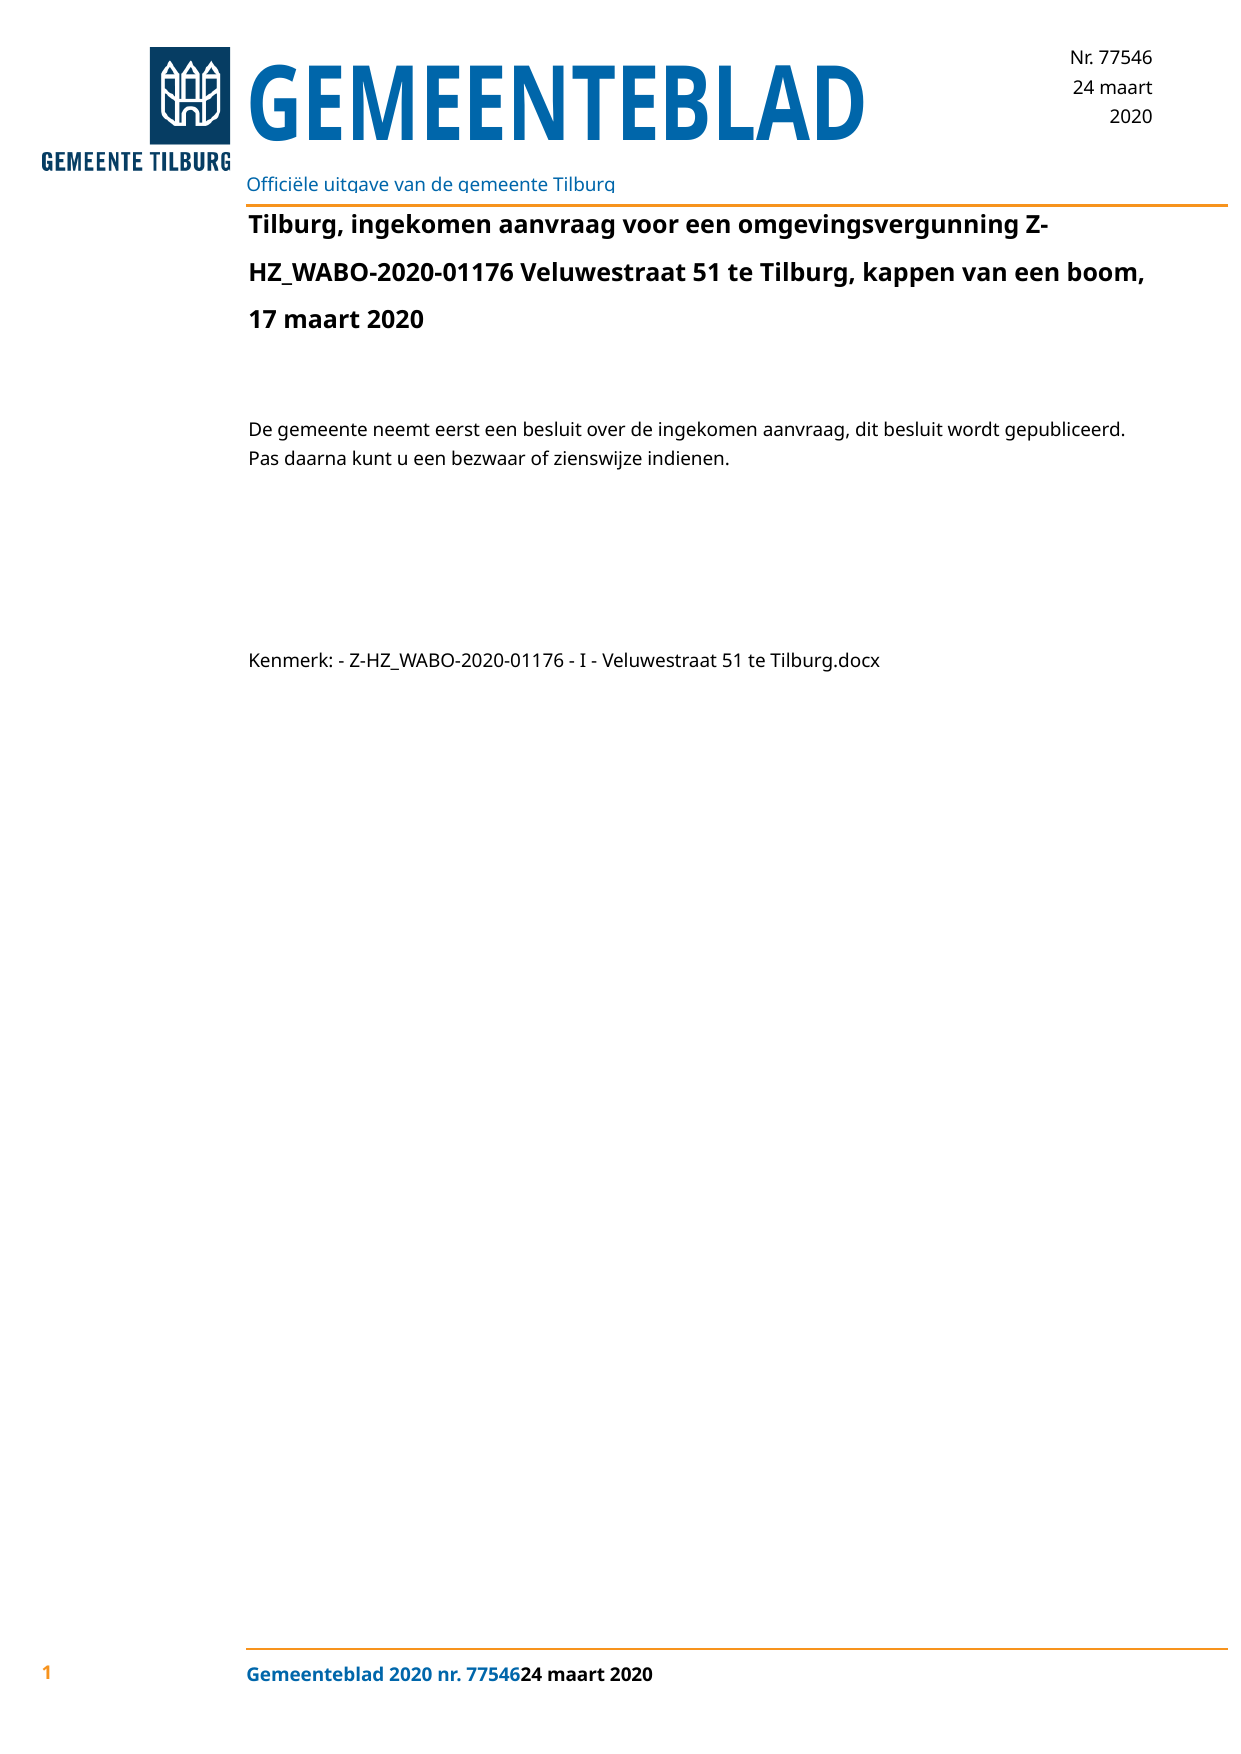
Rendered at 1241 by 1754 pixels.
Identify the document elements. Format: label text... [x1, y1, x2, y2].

text Tilburg, ingekomen aanvraag voor een omgevingsvergunning Z-HZ_WABO-2020-01176 Veluwestraat 51 te Tilburg, kappen van een boom, 17 maart 2020 [248, 207, 1152, 336]
text De gemeente neemt eerst een besluit over de ingekomen aanvraag, dit besluit wordt gepubliceerd. Pas daarna kunt u een bezwaar of zienswijze indienen. [248, 416, 1152, 471]
text Kenmerk: - Z-HZ_WABO-2020-01176 - I - Veluwestraat 51 te Tilburg.docx [248, 647, 1152, 673]
picture [41, 47, 231, 172]
